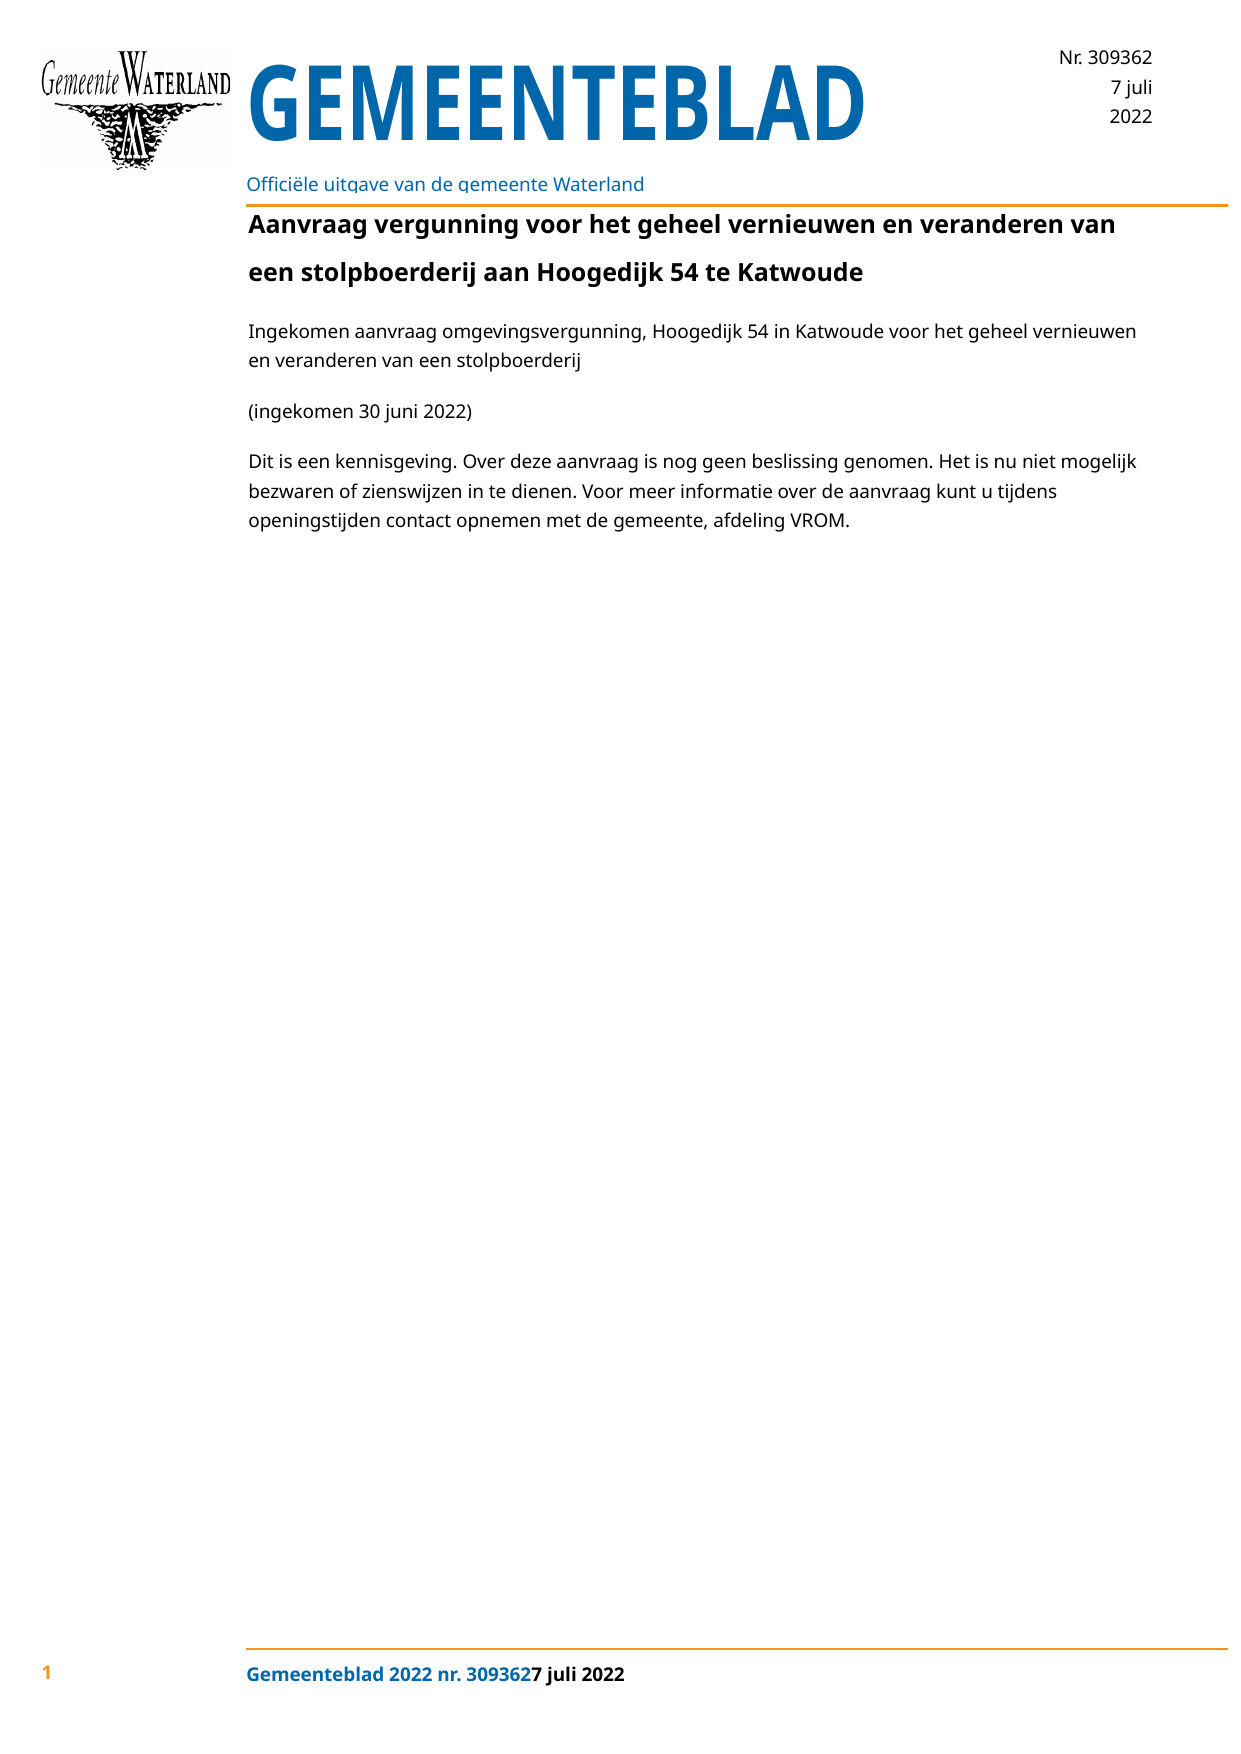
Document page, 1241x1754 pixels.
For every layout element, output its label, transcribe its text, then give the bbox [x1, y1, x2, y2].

text Ingekomen aanvraag omgevingsvergunning, Hoogedijk 54 in Katwoude voor het geheel vernieuwen en veranderen van een stolpboerderij [248, 318, 1152, 373]
text (ingekomen 30 juni 2022) [248, 398, 1152, 424]
picture [41, 47, 231, 172]
text Dit is een kennisgeving. Over deze aanvraag is nog geen beslissing genomen. Het is nu niet mogelijk bezwaren of zienswijzen in te dienen. Voor meer informatie over de aanvraag kunt u tijdens openingstijden contact opnemen met de gemeente, afdeling VROM. [248, 448, 1152, 533]
text Aanvraag vergunning voor het geheel vernieuwen en veranderen van een stolpboerderij aan Hoogedijk 54 te Katwoude [248, 207, 1152, 288]
